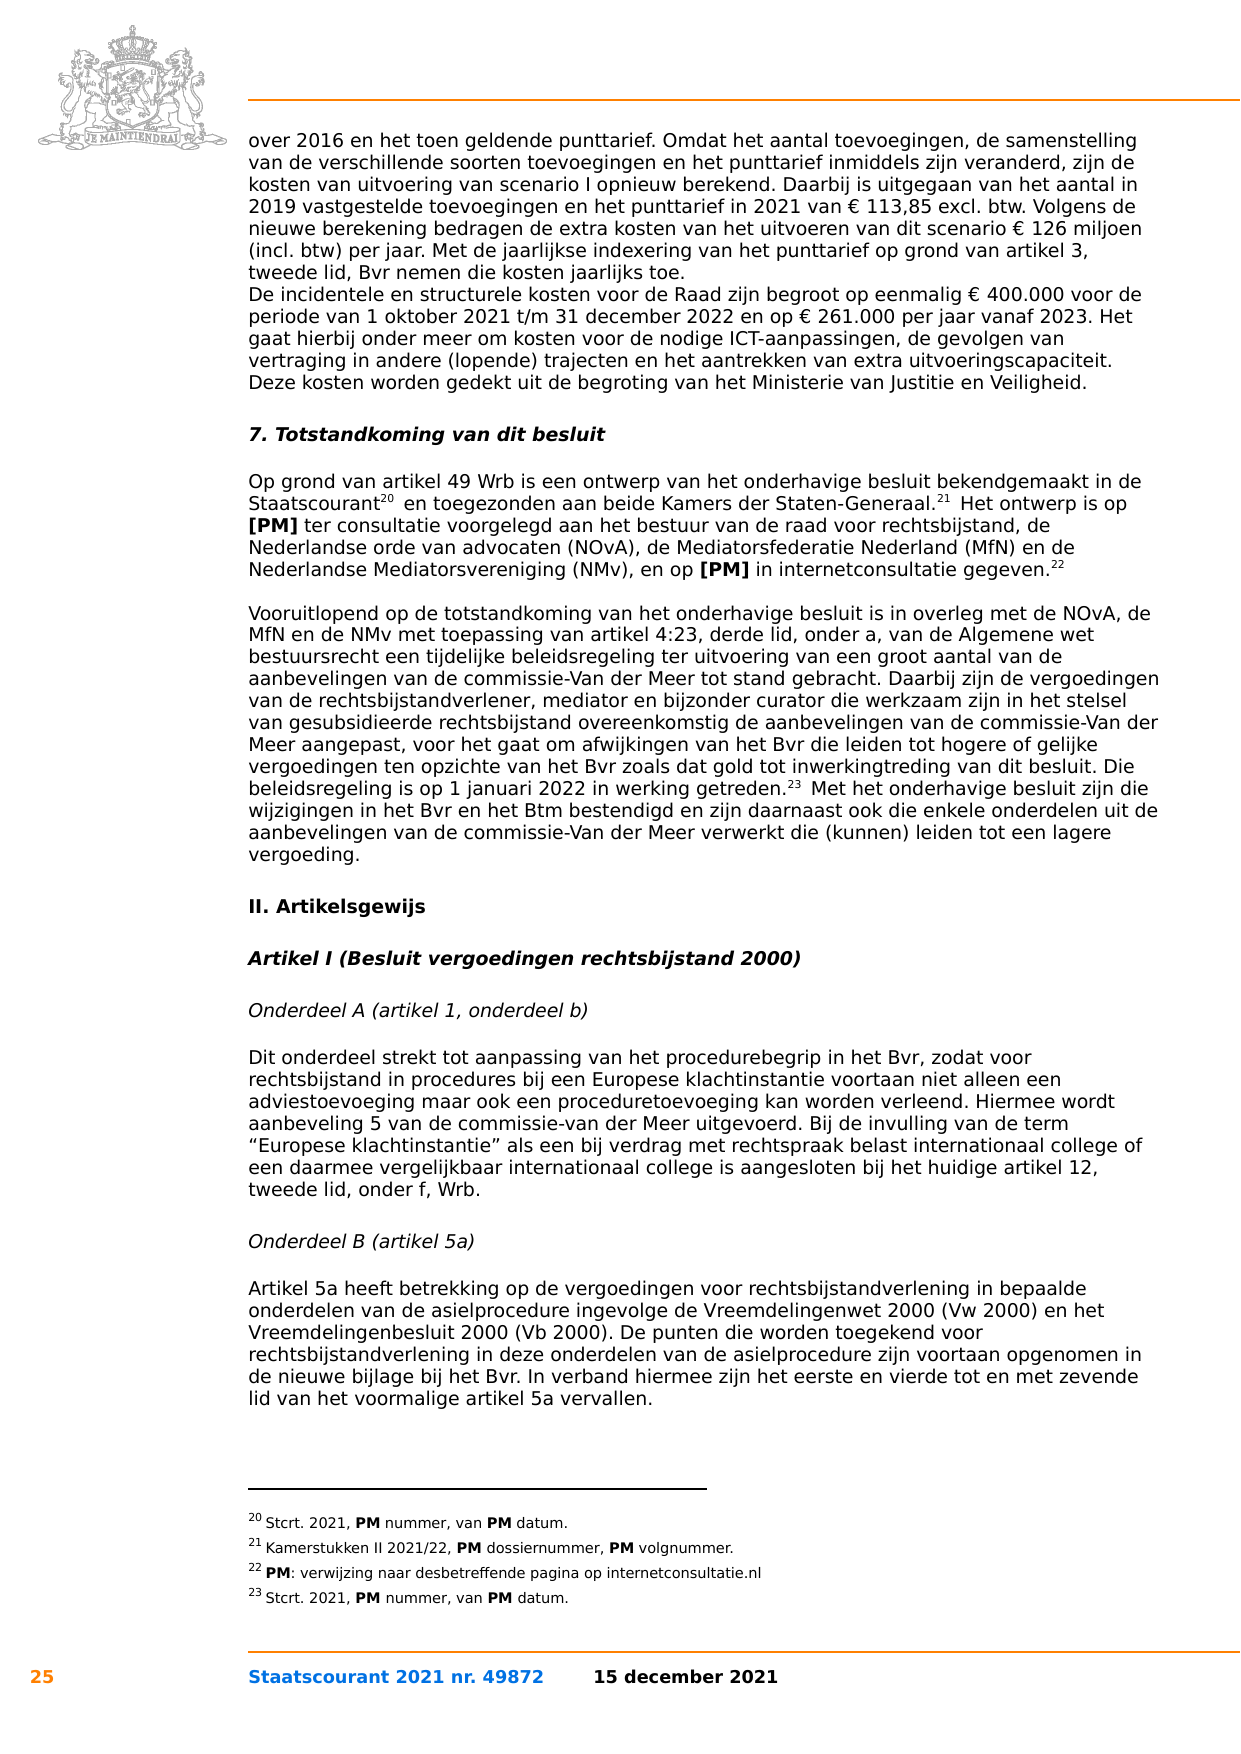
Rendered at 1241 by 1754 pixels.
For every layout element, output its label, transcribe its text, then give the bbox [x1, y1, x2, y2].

subtitle 7. Totstandkoming van dit besluit [248, 424, 1163, 446]
subtitle Onderdeel A (artikel 1, onderdeel b) [248, 1000, 1163, 1022]
text De incidentele en structurele kosten voor de Raad zijn begroot op eenmalig € 400.000 voor de periode van 1 oktober 2021 t/m 31 december 2022 en op € 261.000 per jaar vanaf 2023. Het gaat hierbij onder meer om kosten voor de nodige ICT-aanpassingen, de gevolgen van vertraging in andere (lopende) trajecten en het aantrekken van extra uitvoeringscapaciteit. [248, 284, 1163, 372]
text Stcrt. 2021, PM nummer, van PM datum. [248, 1586, 1163, 1608]
subtitle Onderdeel B (artikel 5a) [248, 1231, 1163, 1253]
text PM: verwijzing naar desbetreffende pagina op internetconsultatie.nl [248, 1561, 1163, 1583]
text Op grond van artikel 49 Wrb is een ontwerp van het onderhavige besluit bekendgemaakt in de Staatscourant en toegezonden aan beide Kamers der Staten-Generaal. Het ontwerp is op [PM] ter consultatie voorgelegd aan het bestuur van de raad voor rechtsbijstand, de Nederlandse orde van advocaten (NOvA), de Mediatorsfederatie Nederland (MfN) en de Nederlandse Mediatorsvereniging (NMv), en op [PM] in internetconsultatie gegeven. [248, 471, 1163, 581]
picture [38, 25, 227, 150]
text Stcrt. 2021, PM nummer, van PM datum. [248, 1511, 1163, 1533]
text Vooruitlopend op de totstandkoming van het onderhavige besluit is in overleg met de NOvA, de MfN en de NMv met toepassing van artikel 4:23, derde lid, onder a, van de Algemene wet bestuursrecht een tijdelijke beleidsregeling ter uitvoering van een groot aantal van de aanbevelingen van de commissie-Van der Meer tot stand gebracht. Daarbij zijn de vergoedingen van de rechtsbijstandverlener, mediator en bijzonder curator die werkzaam zijn in het stelsel van gesubsidieerde rechtsbijstand overeenkomstig de aanbevelingen van de commissie-Van der Meer aangepast, voor het gaat om afwijkingen van het Bvr die leiden tot hogere of gelijke vergoedingen ten opzichte van het Bvr zoals dat gold tot inwerkingtreding van dit besluit. Die beleidsregeling is op 1 januari 2022 in werking getreden. Met het onderhavige besluit zijn die wijzigingen in het Bvr en het Btm bestendigd en zijn daarnaast ook die enkele onderdelen uit de aanbevelingen van de commissie-Van der Meer verwerkt die (kunnen) leiden tot een lagere vergoeding. [248, 602, 1163, 866]
text Deze kosten worden gedekt uit de begroting van het Ministerie van Justitie en Veiligheid. [248, 372, 1163, 394]
text Artikel 5a heeft betrekking op de vergoedingen voor rechtsbijstandverlening in bepaalde onderdelen van de asielprocedure ingevolge de Vreemdelingenwet 2000 (Vw 2000) en het Vreemdelingenbesluit 2000 (Vb 2000). De punten die worden toegekend voor rechtsbijstandverlening in deze onderdelen van de asielprocedure zijn voortaan opgenomen in de nieuwe bijlage bij het Bvr. In verband hiermee zijn het eerste en vierde tot en met zevende lid van het voormalige artikel 5a vervallen. [248, 1278, 1163, 1410]
text over 2016 en het toen geldende punttarief. Omdat het aantal toevoegingen, de samenstelling van de verschillende soorten toevoegingen en het punttarief inmiddels zijn veranderd, zijn de kosten van uitvoering van scenario I opnieuw berekend. Daarbij is uitgegaan van het aantal in 2019 vastgestelde toevoegingen en het punttarief in 2021 van € 113,85 excl. btw. Volgens de nieuwe berekening bedragen de extra kosten van het uitvoeren van dit scenario € 126 miljoen (incl. btw) per jaar. Met de jaarlijkse indexering van het punttarief op grond van artikel 3, tweede lid, Bvr nemen die kosten jaarlijks toe. [248, 130, 1163, 284]
text Kamerstukken II 2021/22, PM dossiernummer, PM volgnummer. [248, 1536, 1163, 1558]
subtitle Artikel I (Besluit vergoedingen rechtsbijstand 2000) [248, 948, 1163, 970]
text Dit onderdeel strekt tot aanpassing van het procedurebegrip in het Bvr, zodat voor rechtsbijstand in procedures bij een Europese klachtinstantie voortaan niet alleen een adviestoevoeging maar ook een proceduretoevoeging kan worden verleend. Hiermee wordt aanbeveling 5 van de commissie-van der Meer uitgevoerd. Bij de invulling van de term “Europese klachtinstantie” als een bij verdrag met rechtspraak belast internationaal college of een daarmee vergelijkbaar internationaal college is aangesloten bij het huidige artikel 12, tweede lid, onder f, Wrb. [248, 1047, 1163, 1201]
subtitle II. Artikelsgewijs [248, 896, 1163, 918]
